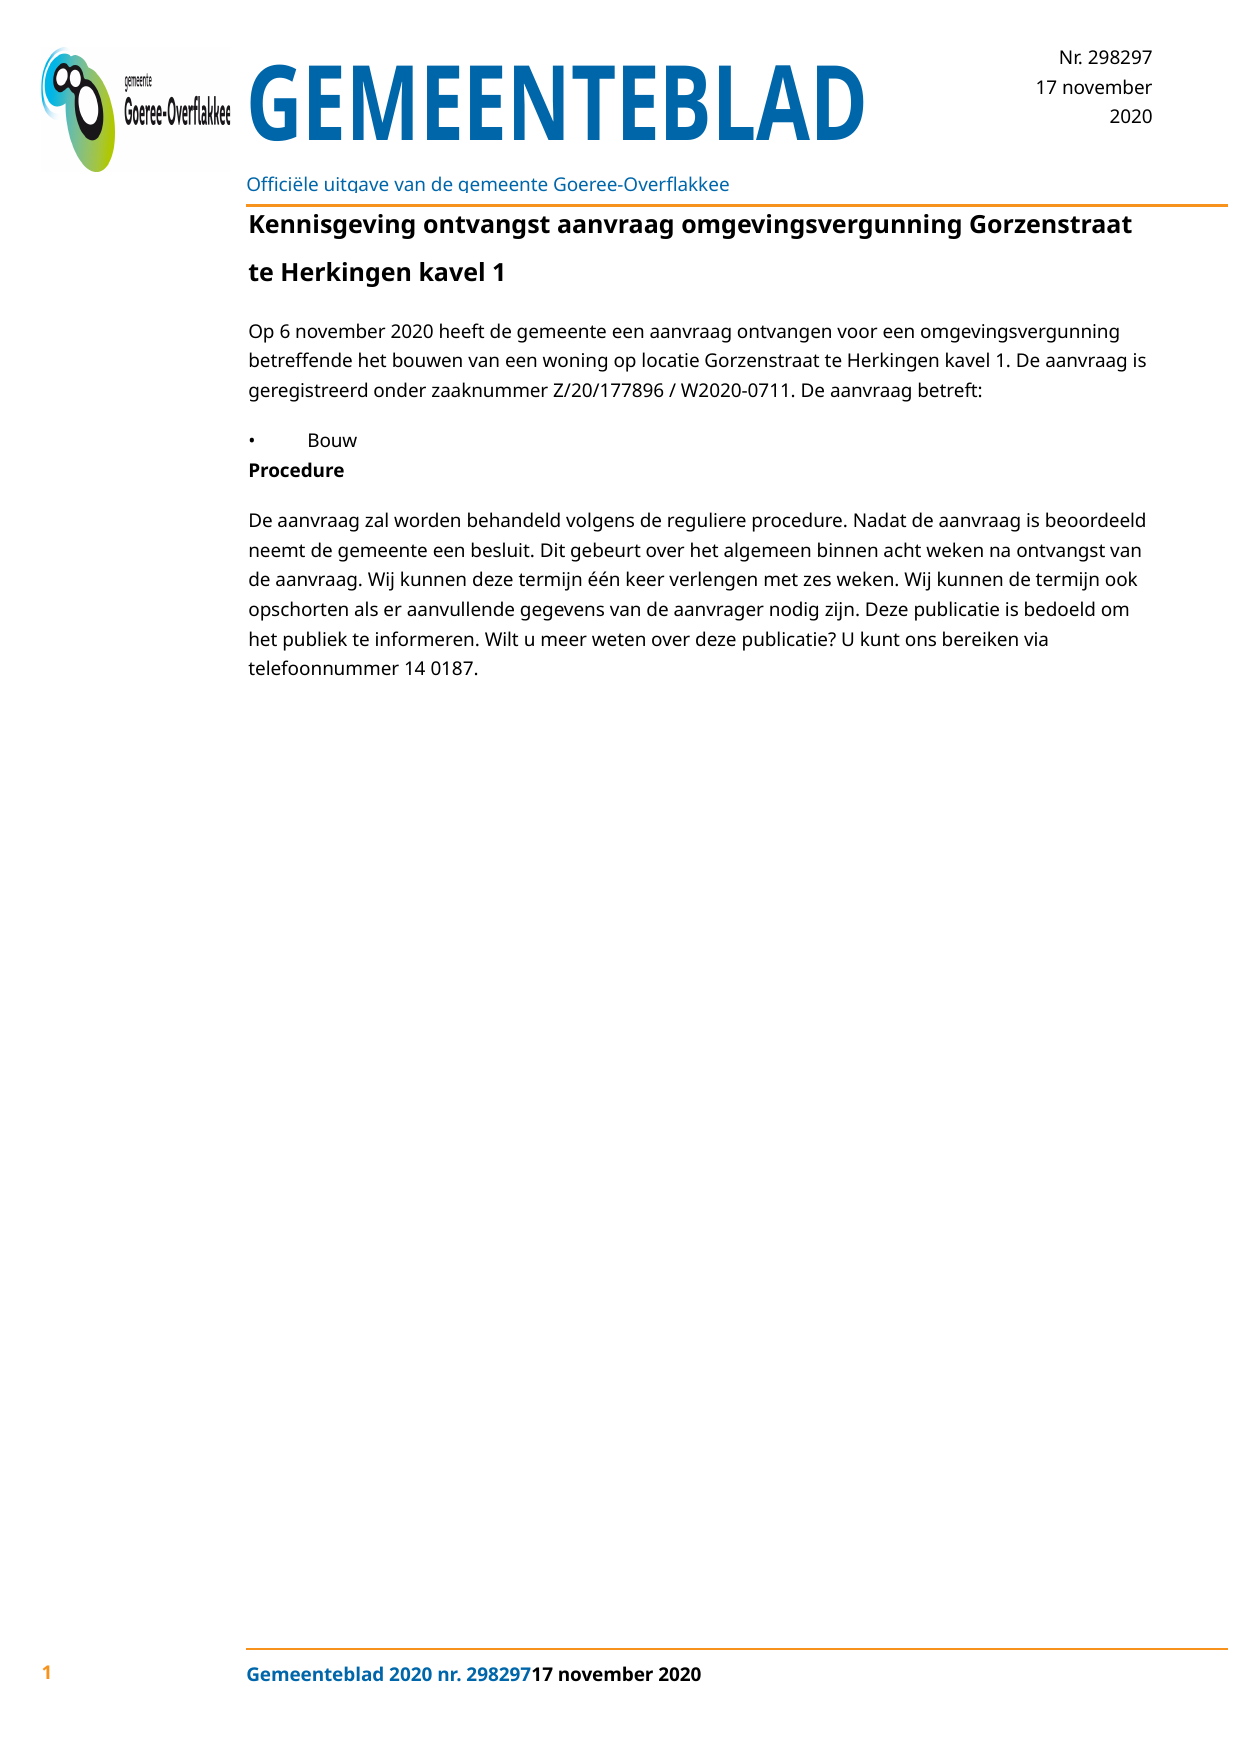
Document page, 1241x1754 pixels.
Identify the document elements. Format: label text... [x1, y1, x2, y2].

text Op 6 november 2020 heeft de gemeente een aanvraag ontvangen voor een omgevingsvergunning betreffende het bouwen van een woning op locatie Gorzenstraat te Herkingen kavel 1. De aanvraag is geregistreerd onder zaaknummer Z/20/177896 / W2020-0711. De aanvraag betreft: [248, 318, 1152, 403]
text Kennisgeving ontvangst aanvraag omgevingsvergunning Gorzenstraat te Herkingen kavel 1 [248, 207, 1152, 288]
text De aanvraag zal worden behandeld volgens de reguliere procedure. Nadat de aanvraag is beoordeeld neemt de gemeente een besluit. Dit gebeurt over het algemeen binnen acht weken na ontvangst van de aanvraag. Wij kunnen deze termijn één keer verlengen met zes weken. Wij kunnen de termijn ook opschorten als er aanvullende gegevens van de aanvrager nodig zijn. Deze publicatie is bedoeld om het publiek te informeren. Wilt u meer weten over deze publicatie? U kunt ons bereiken via telefoonnummer 14 0187. [248, 507, 1152, 681]
list Bouw [248, 427, 1152, 453]
text Procedure [248, 457, 1152, 483]
picture [41, 47, 231, 172]
